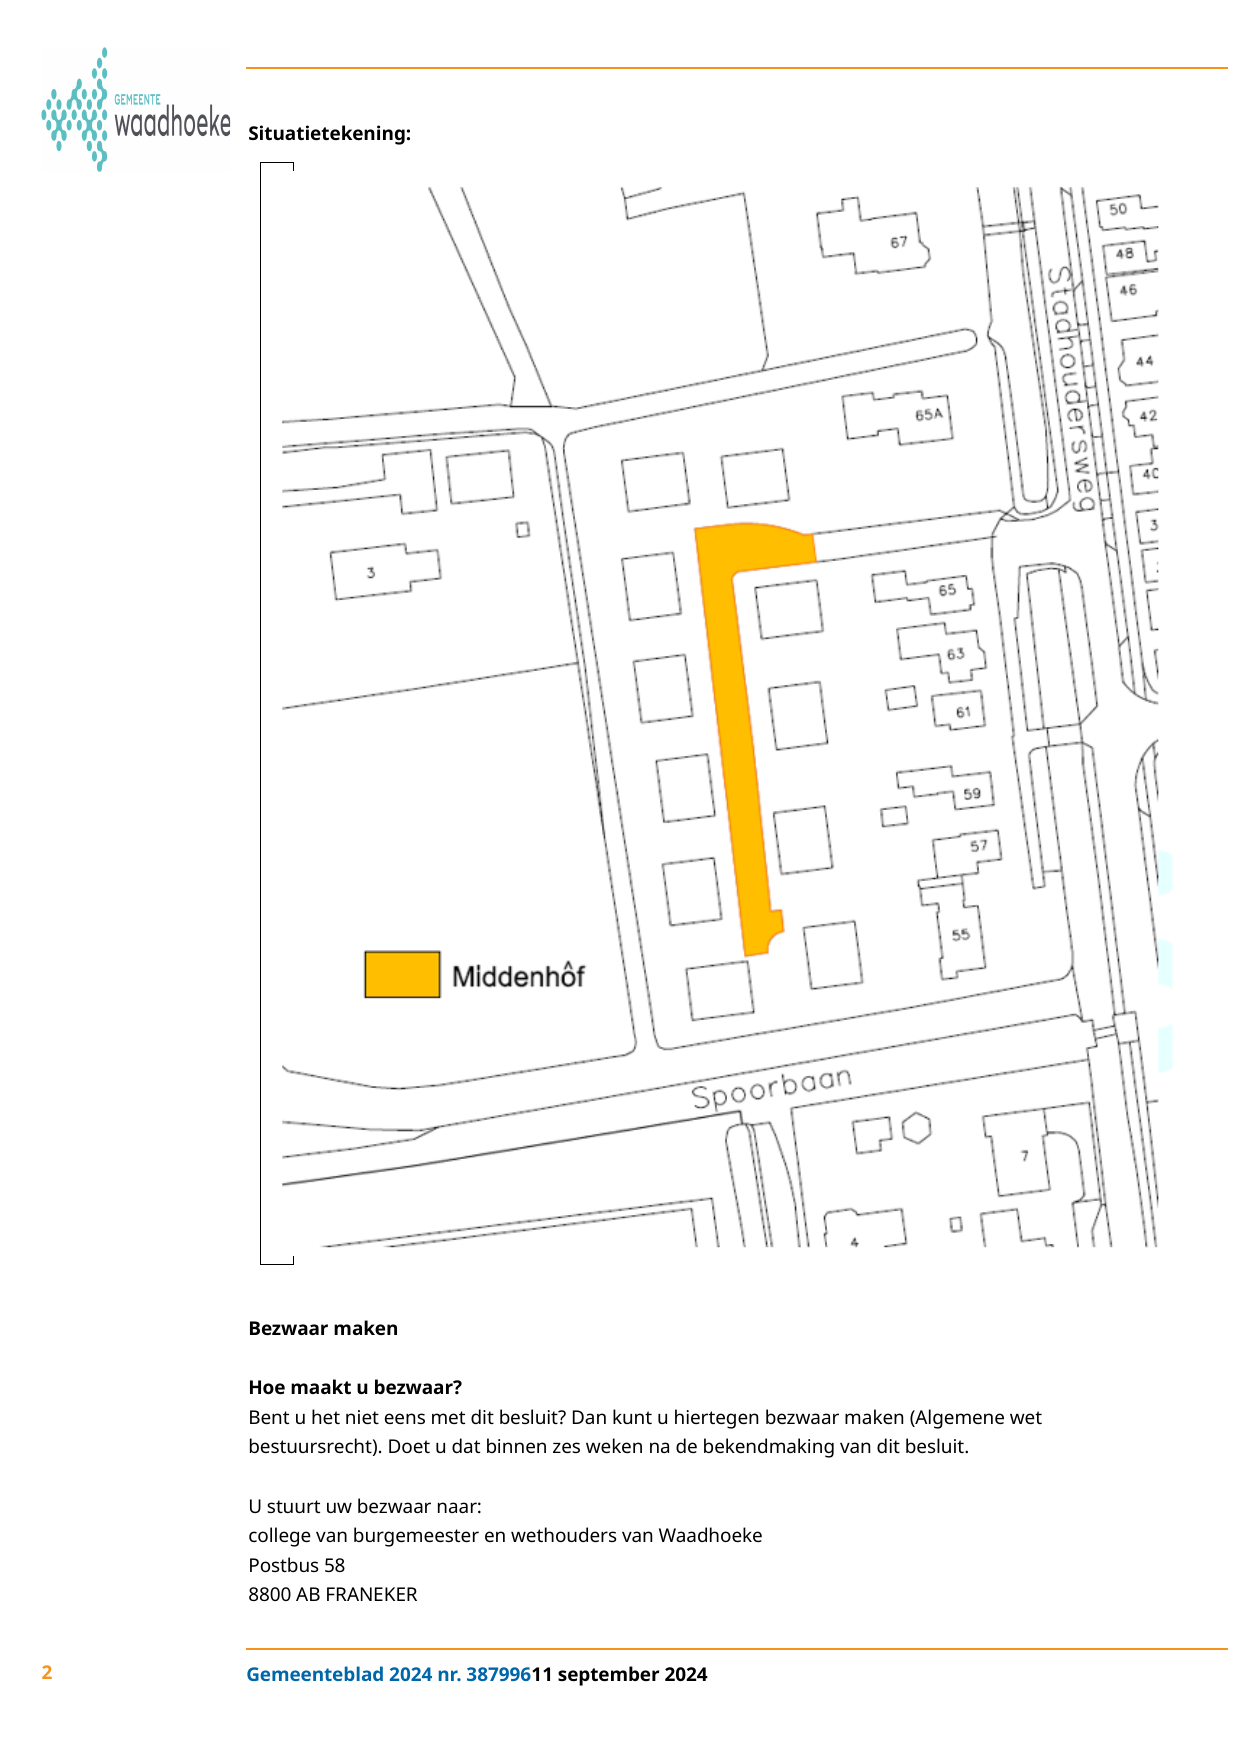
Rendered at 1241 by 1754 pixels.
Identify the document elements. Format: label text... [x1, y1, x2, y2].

picture [268, 171, 1173, 1256]
picture [41, 47, 231, 172]
text Hoe maakt u bezwaar? [248, 1374, 1152, 1400]
text U stuurt uw bezwaar naar: [248, 1493, 1152, 1518]
text Bent u het niet eens met dit besluit? Dan kunt u hiertegen bezwaar maken (Algemene wet bestuursrecht). Doet u dat binnen zes weken na de bekendmaking van dit besluit. [248, 1404, 1152, 1459]
text Postbus 58 [248, 1552, 1152, 1578]
text 8800 AB FRANEKER [248, 1582, 1152, 1607]
text Bezwaar maken [248, 1315, 1152, 1341]
text college van burgemeester en wethouders van Waadhoeke [248, 1522, 1152, 1548]
text Situatietekening: [248, 121, 1152, 146]
